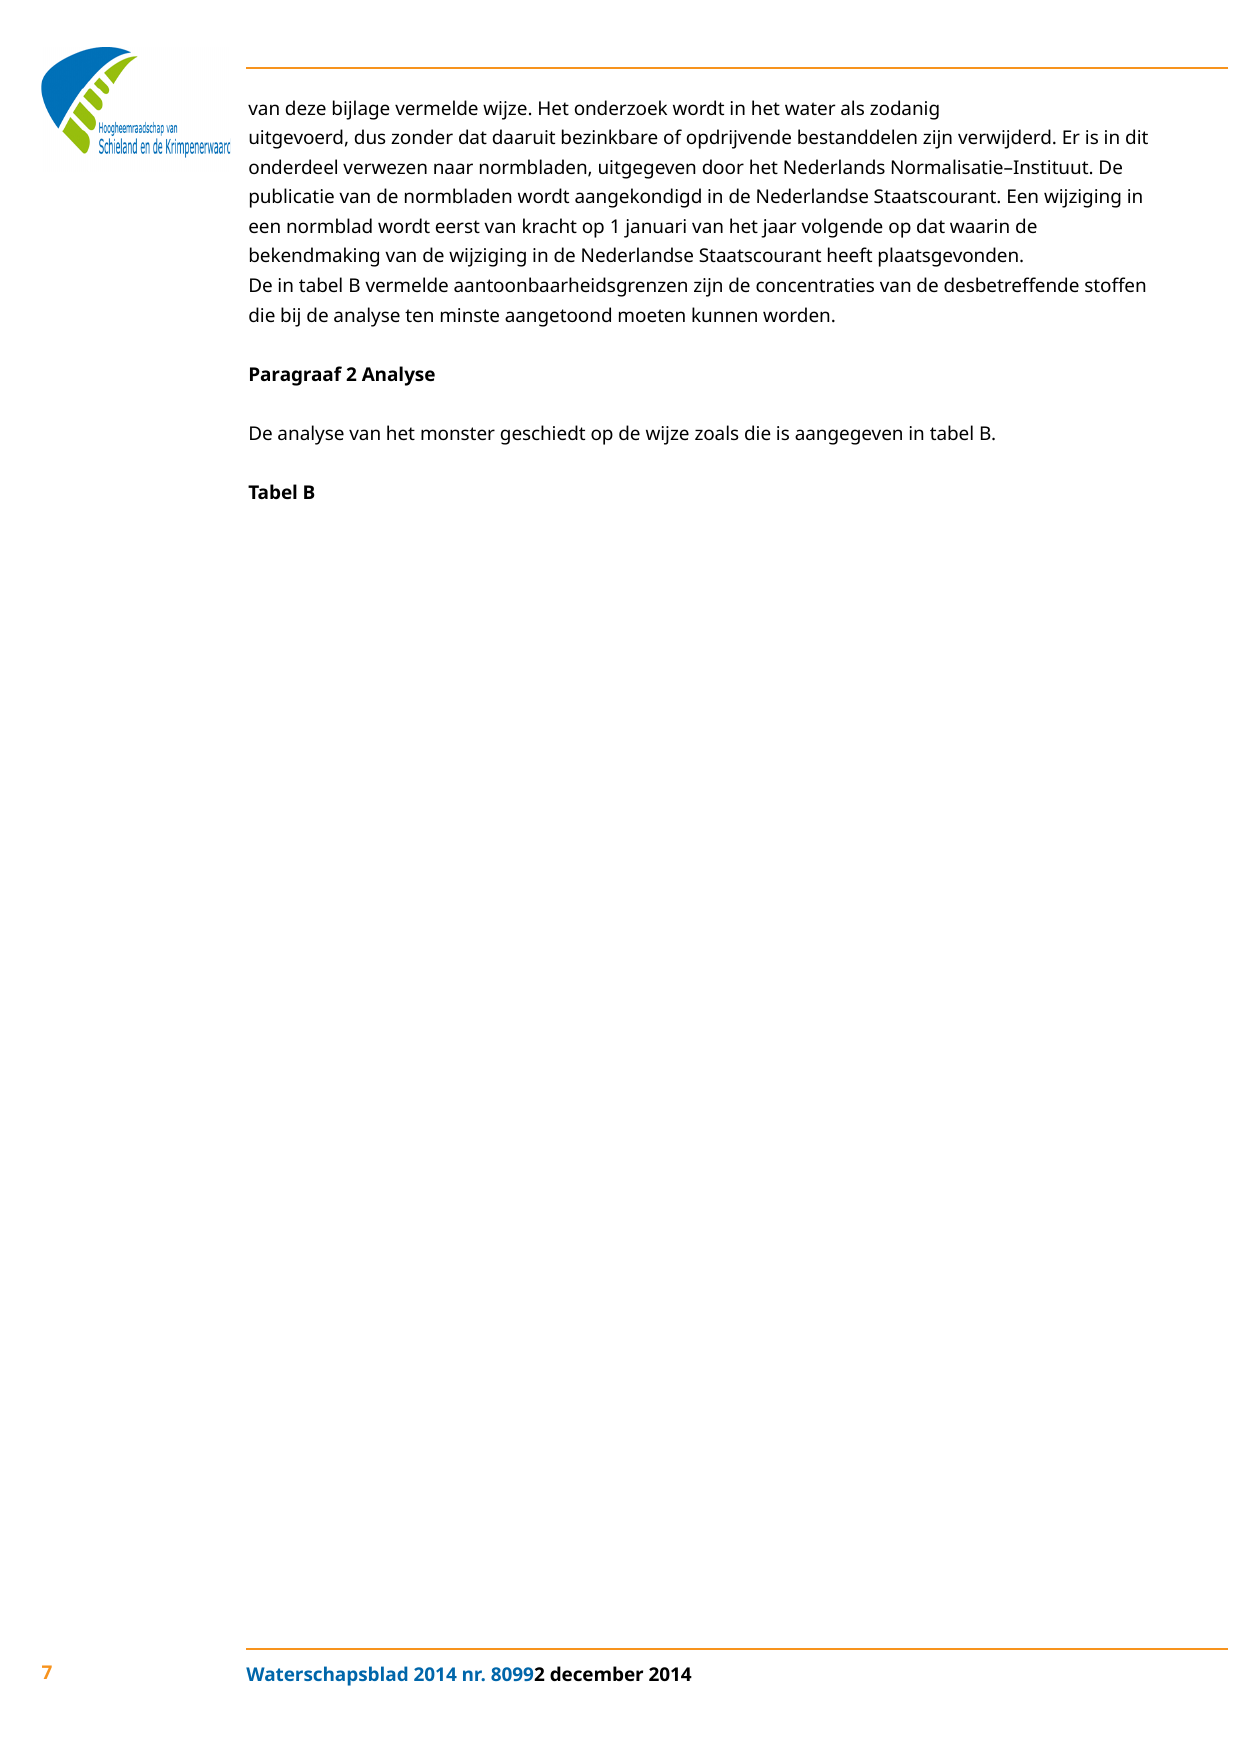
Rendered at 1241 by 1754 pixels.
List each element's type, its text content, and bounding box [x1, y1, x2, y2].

picture [41, 47, 231, 172]
text De analyse van het monster geschiedt op de wijze zoals die is aangegeven in tabel B. [248, 420, 1152, 446]
text van deze bijlage vermelde wijze. Het onderzoek wordt in het water als zodanig [248, 95, 1152, 121]
text De in tabel B vermelde aantoonbaarheidsgrenzen zijn de concentraties van de desbetreffende stoffen die bij de analyse ten minste aangetoond moeten kunnen worden. [248, 272, 1152, 328]
text Paragraaf 2 Analyse [248, 361, 1152, 387]
text uitgevoerd, dus zonder dat daaruit bezinkbare of opdrijvende bestanddelen zijn verwijderd. Er is in dit onderdeel verwezen naar normbladen, uitgegeven door het Nederlands Normalisatie–Instituut. De publicatie van de normbladen wordt aangekondigd in de Nederlandse Staatscourant. Een wijziging in een normblad wordt eerst van kracht op 1 januari van het jaar volgende op dat waarin de bekendmaking van de wijziging in de Nederlandse Staatscourant heeft plaatsgevonden. [248, 124, 1152, 268]
text Tabel B [248, 479, 1152, 505]
